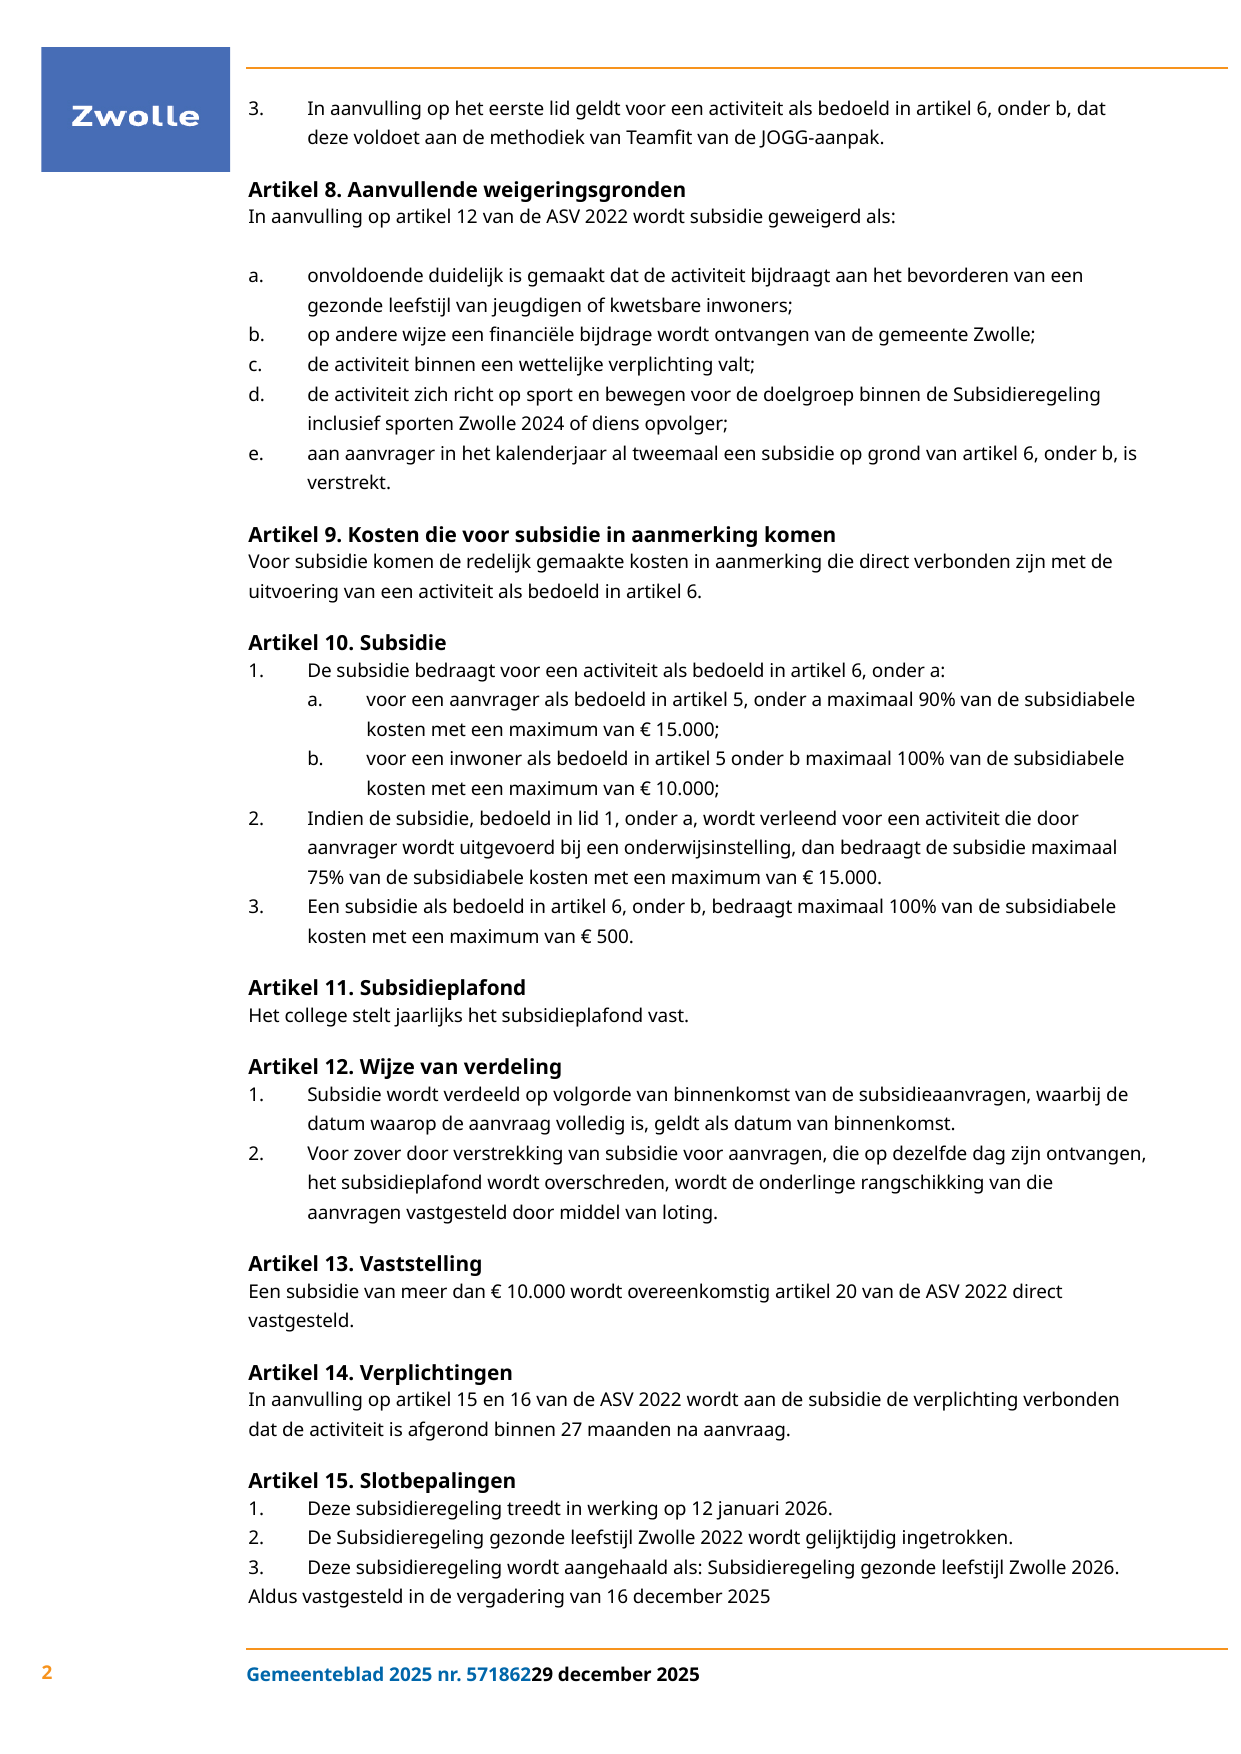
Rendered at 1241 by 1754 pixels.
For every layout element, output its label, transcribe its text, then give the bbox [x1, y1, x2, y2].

list Voor zover door verstrekking van subsidie voor aanvragen, die op dezelfde dag zijn ontvangen, het subsidieplafond wordt overschreden, wordt de onderlinge rangschikking van die aanvragen vastgesteld door middel van loting. [248, 1140, 1152, 1225]
list voor een inwoner als bedoeld in artikel 5 onder b maximaal 100% van de subsidiabele kosten met een maximum van € 10.000; [307, 746, 1152, 801]
text Voor subsidie komen de redelijk gemaakte kosten in aanmerking die direct verbonden zijn met de uitvoering van een activiteit als bedoeld in artikel 6. [248, 548, 1152, 604]
text Artikel 9. Kosten die voor subsidie in aanmerking komen [248, 520, 1152, 548]
list Subsidie wordt verdeeld op volgorde van binnenkomst van de subsidieaanvragen, waarbij de datum waarop de aanvraag volledig is, geldt als datum van binnenkomst. [248, 1081, 1152, 1136]
text Artikel 11. Subsidieplafond [248, 973, 1152, 1002]
text Artikel 13. Vaststelling [248, 1249, 1152, 1278]
list De subsidie bedraagt voor een activiteit als bedoeld in artikel 6, onder a: [248, 657, 1152, 682]
text In aanvulling op artikel 12 van de ASV 2022 wordt subsidie geweigerd als: [248, 203, 1152, 229]
list de activiteit binnen een wettelijke verplichting valt; [248, 351, 1152, 377]
text Artikel 12. Wijze van verdeling [248, 1052, 1152, 1081]
list op andere wijze een financiële bijdrage wordt ontvangen van de gemeente Zwolle; [248, 322, 1152, 347]
text Artikel 8. Aanvullende weigeringsgronden [248, 175, 1152, 203]
list Indien de subsidie, bedoeld in lid 1, onder a, wordt verleend voor een activiteit die door aanvrager wordt uitgevoerd bij een onderwijsinstelling, dan bedraagt de subsidie maximaal 75% van de subsidiabele kosten met een maximum van € 15.000. [248, 805, 1152, 889]
text Een subsidie van meer dan € 10.000 wordt overeenkomstig artikel 20 van de ASV 2022 direct vastgesteld. [248, 1278, 1152, 1333]
list de activiteit zich richt op sport en bewegen voor de doelgroep binnen de Subsidieregeling inclusief sporten Zwolle 2024 of diens opvolger; [248, 381, 1152, 436]
list Een subsidie als bedoeld in artikel 6, onder b, bedraagt maximaal 100% van de subsidiabele kosten met een maximum van € 500. [248, 893, 1152, 949]
list aan aanvrager in het kalenderjaar al tweemaal een subsidie op grond van artikel 6, onder b, is verstrekt. [248, 440, 1152, 495]
text In aanvulling op artikel 15 en 16 van de ASV 2022 wordt aan de subsidie de verplichting verbonden dat de activiteit is afgerond binnen 27 maanden na aanvraag. [248, 1386, 1152, 1442]
picture [41, 47, 231, 172]
text Artikel 15. Slotbepalingen [248, 1466, 1152, 1495]
list Deze subsidieregeling treedt in werking op 12 januari 2026. [248, 1495, 1152, 1521]
text Het college stelt jaarlijks het subsidieplafond vast. [248, 1002, 1152, 1028]
list In aanvulling op het eerste lid geldt voor een activiteit als bedoeld in artikel 6, onder b, dat deze voldoet aan de methodiek van Teamfit van de JOGG-aanpak. [248, 95, 1152, 150]
list voor een aanvrager als bedoeld in artikel 5, onder a maximaal 90% van de subsidiabele kosten met een maximum van € 15.000; [307, 686, 1152, 742]
text Artikel 10. Subsidie [248, 628, 1152, 657]
list De Subsidieregeling gezonde leefstijl Zwolle 2022 wordt gelijktijdig ingetrokken. [248, 1524, 1152, 1550]
list Deze subsidieregeling wordt aangehaald als: Subsidieregeling gezonde leefstijl Zwolle 2026. [248, 1554, 1152, 1580]
list onvoldoende duidelijk is gemaakt dat de activiteit bijdraagt aan het bevorderen van een gezonde leefstijl van jeugdigen of kwetsbare inwoners; [248, 262, 1152, 318]
text Aldus vastgesteld in de vergadering van 16 december 2025 [248, 1583, 1152, 1609]
text Artikel 14. Verplichtingen [248, 1358, 1152, 1386]
